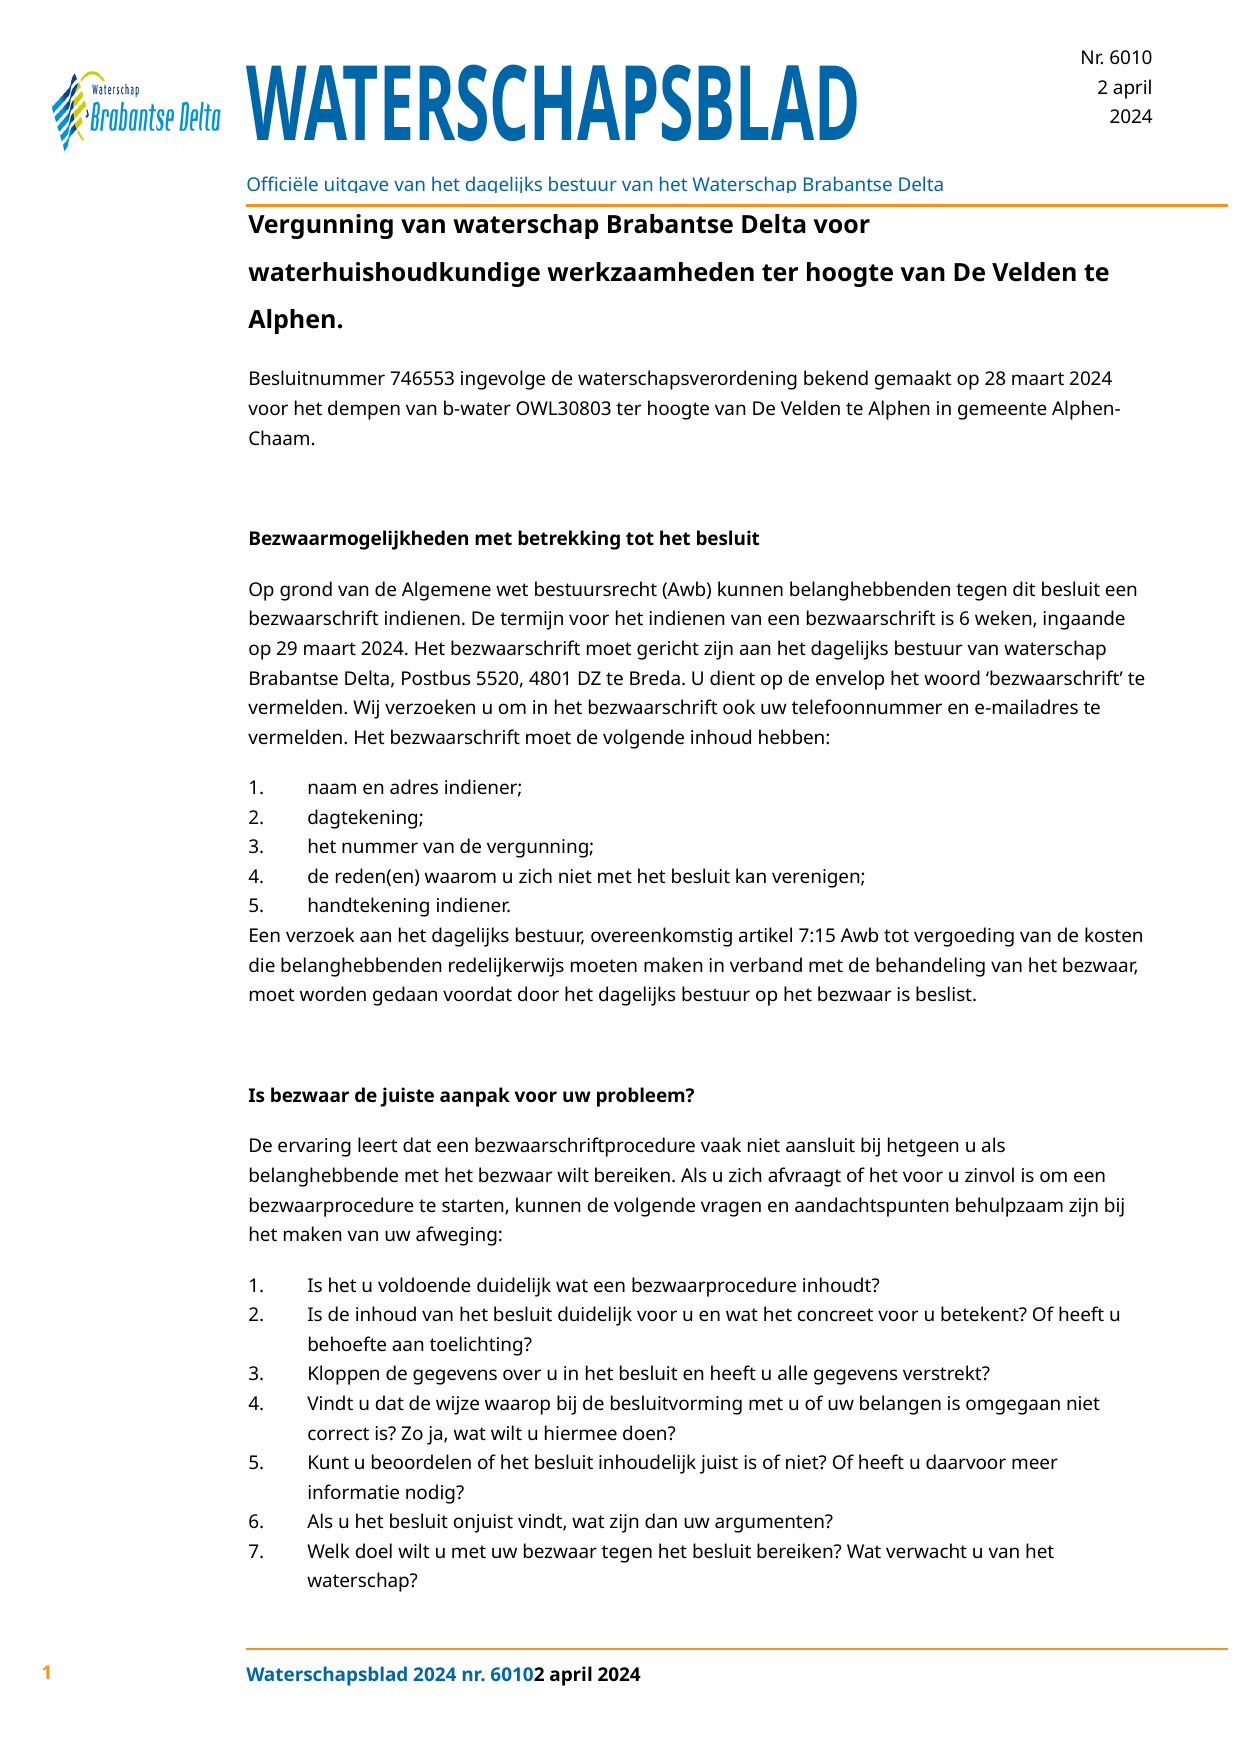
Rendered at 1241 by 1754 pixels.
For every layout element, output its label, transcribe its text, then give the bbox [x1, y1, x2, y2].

text Een verzoek aan het dagelijks bestuur, overeenkomstig artikel 7:15 Awb tot vergoeding van de kosten die belanghebbenden redelijkerwijs moeten maken in verband met de behandeling van het bezwaar, moet worden gedaan voordat door het dagelijks bestuur op het bezwaar is beslist. [248, 922, 1152, 1007]
text De ervaring leert dat een bezwaarschriftprocedure vaak niet aansluit bij hetgeen u als belanghebbende met het bezwaar wilt bereiken. Als u zich afvraagt of het voor u zinvol is om een bezwaarprocedure te starten, kunnen de volgende vragen en aandachtspunten behulpzaam zijn bij het maken van uw afweging: [248, 1133, 1152, 1247]
list Als u het besluit onjuist vindt, wat zijn dan uw argumenten? [248, 1508, 1152, 1534]
text Besluitnummer 746553 ingevolge de waterschapsverordening bekend gemaakt op 28 maart 2024 voor het dempen van b-water OWL30803 ter hoogte van De Velden te Alphen in gemeente Alphen-Chaam. [248, 366, 1152, 450]
list Vindt u dat de wijze waarop bij de besluitvorming met u of uw belangen is omgegaan niet correct is? Zo ja, wat wilt u hiermee doen? [248, 1390, 1152, 1445]
list naam en adres indiener; [248, 774, 1152, 800]
list Is het u voldoende duidelijk wat een bezwaarprocedure inhoudt? [248, 1272, 1152, 1297]
text Bezwaarmogelijkheden met betrekking tot het besluit [248, 526, 1152, 551]
list de reden(en) waarom u zich niet met het besluit kan verenigen; [248, 863, 1152, 889]
list handtekening indiener. [248, 893, 1152, 918]
text Vergunning van waterschap Brabantse Delta voor waterhuishoudkundige werkzaamheden ter hoogte van De Velden te Alphen. [248, 207, 1152, 336]
list het nummer van de vergunning; [248, 833, 1152, 859]
list dagtekening; [248, 804, 1152, 829]
list Welk doel wilt u met uw bezwaar tegen het besluit bereiken? Wat verwacht u van het waterschap? [248, 1538, 1152, 1593]
list Kunt u beoordelen of het besluit inhoudelijk juist is of niet? Of heeft u daarvoor meer informatie nodig? [248, 1449, 1152, 1504]
list Kloppen de gegevens over u in het besluit en heeft u alle gegevens verstrekt? [248, 1361, 1152, 1386]
list Is de inhoud van het besluit duidelijk voor u en wat het concreet voor u betekent? Of heeft u behoefte aan toelichting? [248, 1301, 1152, 1357]
text Op grond van de Algemene wet bestuursrecht (Awb) kunnen belanghebbenden tegen dit besluit een bezwaarschrift indienen. De termijn voor het indienen van een bezwaarschrift is 6 weken, ingaande op 29 maart 2024. Het bezwaarschrift moet gericht zijn aan het dagelijks bestuur van waterschap Brabantse Delta, Postbus 5520, 4801 DZ te Breda. U dient op de envelop het woord ‘bezwaarschrift’ te vermelden. Wij verzoeken u om in het bezwaarschrift ook uw telefoonnummer en e‑mailadres te vermelden. Het bezwaarschrift moet de volgende inhoud hebben: [248, 576, 1152, 749]
picture [41, 47, 231, 172]
text Is bezwaar de juiste aanpak voor uw probleem? [248, 1082, 1152, 1108]
